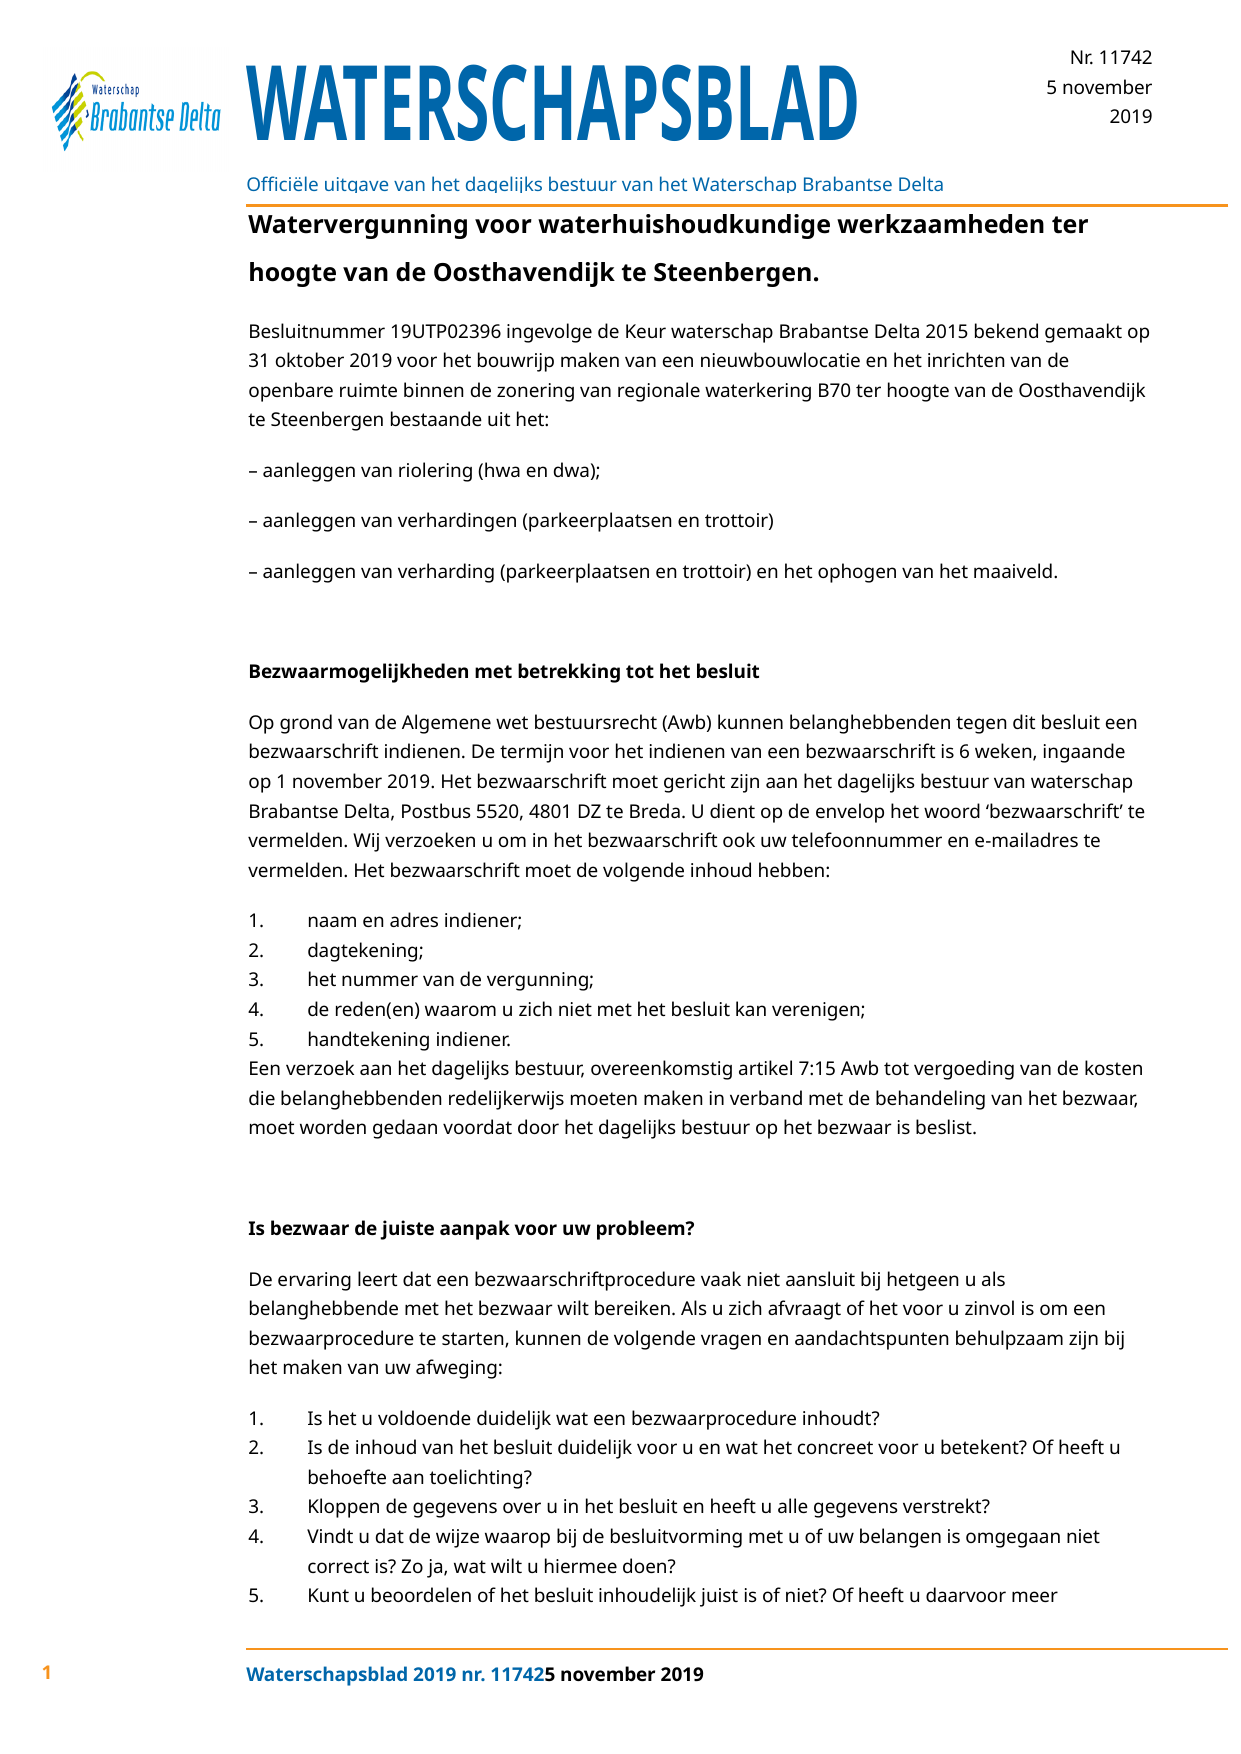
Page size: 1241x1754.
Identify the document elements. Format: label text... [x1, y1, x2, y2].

list naam en adres indiener; [248, 907, 1152, 933]
list Kloppen de gegevens over u in het besluit en heeft u alle gegevens verstrekt? [248, 1494, 1152, 1519]
text Watervergunning voor waterhuishoudkundige werkzaamheden ter hoogte van de Oosthavendijk te Steenbergen. [248, 207, 1152, 288]
text Besluitnummer 19UTP02396 ingevolge de Keur waterschap Brabantse Delta 2015 bekend gemaakt op 31 oktober 2019 voor het bouwrijp maken van een nieuwbouwlocatie en het inrichten van de openbare ruimte binnen de zonering van regionale waterkering B70 ter hoogte van de Oosthavendijk te Steenbergen bestaande uit het: [248, 318, 1152, 432]
text – aanleggen van verharding (parkeerplaatsen en trottoir) en het ophogen van het maaiveld. [248, 558, 1152, 584]
list Is het u voldoende duidelijk wat een bezwaarprocedure inhoudt? [248, 1405, 1152, 1431]
list de reden(en) waarom u zich niet met het besluit kan verenigen; [248, 996, 1152, 1022]
list Vindt u dat de wijze waarop bij de besluitvorming met u of uw belangen is omgegaan niet correct is? Zo ja, wat wilt u hiermee doen? [248, 1523, 1152, 1579]
text Bezwaarmogelijkheden met betrekking tot het besluit [248, 659, 1152, 684]
text – aanleggen van verhardingen (parkeerplaatsen en trottoir) [248, 507, 1152, 533]
list het nummer van de vergunning; [248, 967, 1152, 992]
list handtekening indiener. [248, 1026, 1152, 1052]
list dagtekening; [248, 937, 1152, 963]
text Op grond van de Algemene wet bestuursrecht (Awb) kunnen belanghebbenden tegen dit besluit een bezwaarschrift indienen. De termijn voor het indienen van een bezwaarschrift is 6 weken, ingaande op 1 november 2019. Het bezwaarschrift moet gericht zijn aan het dagelijks bestuur van waterschap Brabantse Delta, Postbus 5520, 4801 DZ te Breda. U dient op de envelop het woord ‘bezwaarschrift’ te vermelden. Wij verzoeken u om in het bezwaarschrift ook uw telefoonnummer en e‑mailadres te vermelden. Het bezwaarschrift moet de volgende inhoud hebben: [248, 709, 1152, 883]
picture [41, 47, 231, 172]
text – aanleggen van riolering (hwa en dwa); [248, 457, 1152, 483]
list Is de inhoud van het besluit duidelijk voor u en wat het concreet voor u betekent? Of heeft u behoefte aan toelichting? [248, 1434, 1152, 1490]
list Kunt u beoordelen of het besluit inhoudelijk juist is of niet? Of heeft u daarvoor meer [248, 1582, 1152, 1608]
text Is bezwaar de juiste aanpak voor uw probleem? [248, 1215, 1152, 1241]
text Een verzoek aan het dagelijks bestuur, overeenkomstig artikel 7:15 Awb tot vergoeding van de kosten die belanghebbenden redelijkerwijs moeten maken in verband met de behandeling van het bezwaar, moet worden gedaan voordat door het dagelijks bestuur op het bezwaar is beslist. [248, 1055, 1152, 1140]
text De ervaring leert dat een bezwaarschriftprocedure vaak niet aansluit bij hetgeen u als belanghebbende met het bezwaar wilt bereiken. Als u zich afvraagt of het voor u zinvol is om een bezwaarprocedure te starten, kunnen de volgende vragen en aandachtspunten behulpzaam zijn bij het maken van uw afweging: [248, 1266, 1152, 1380]
